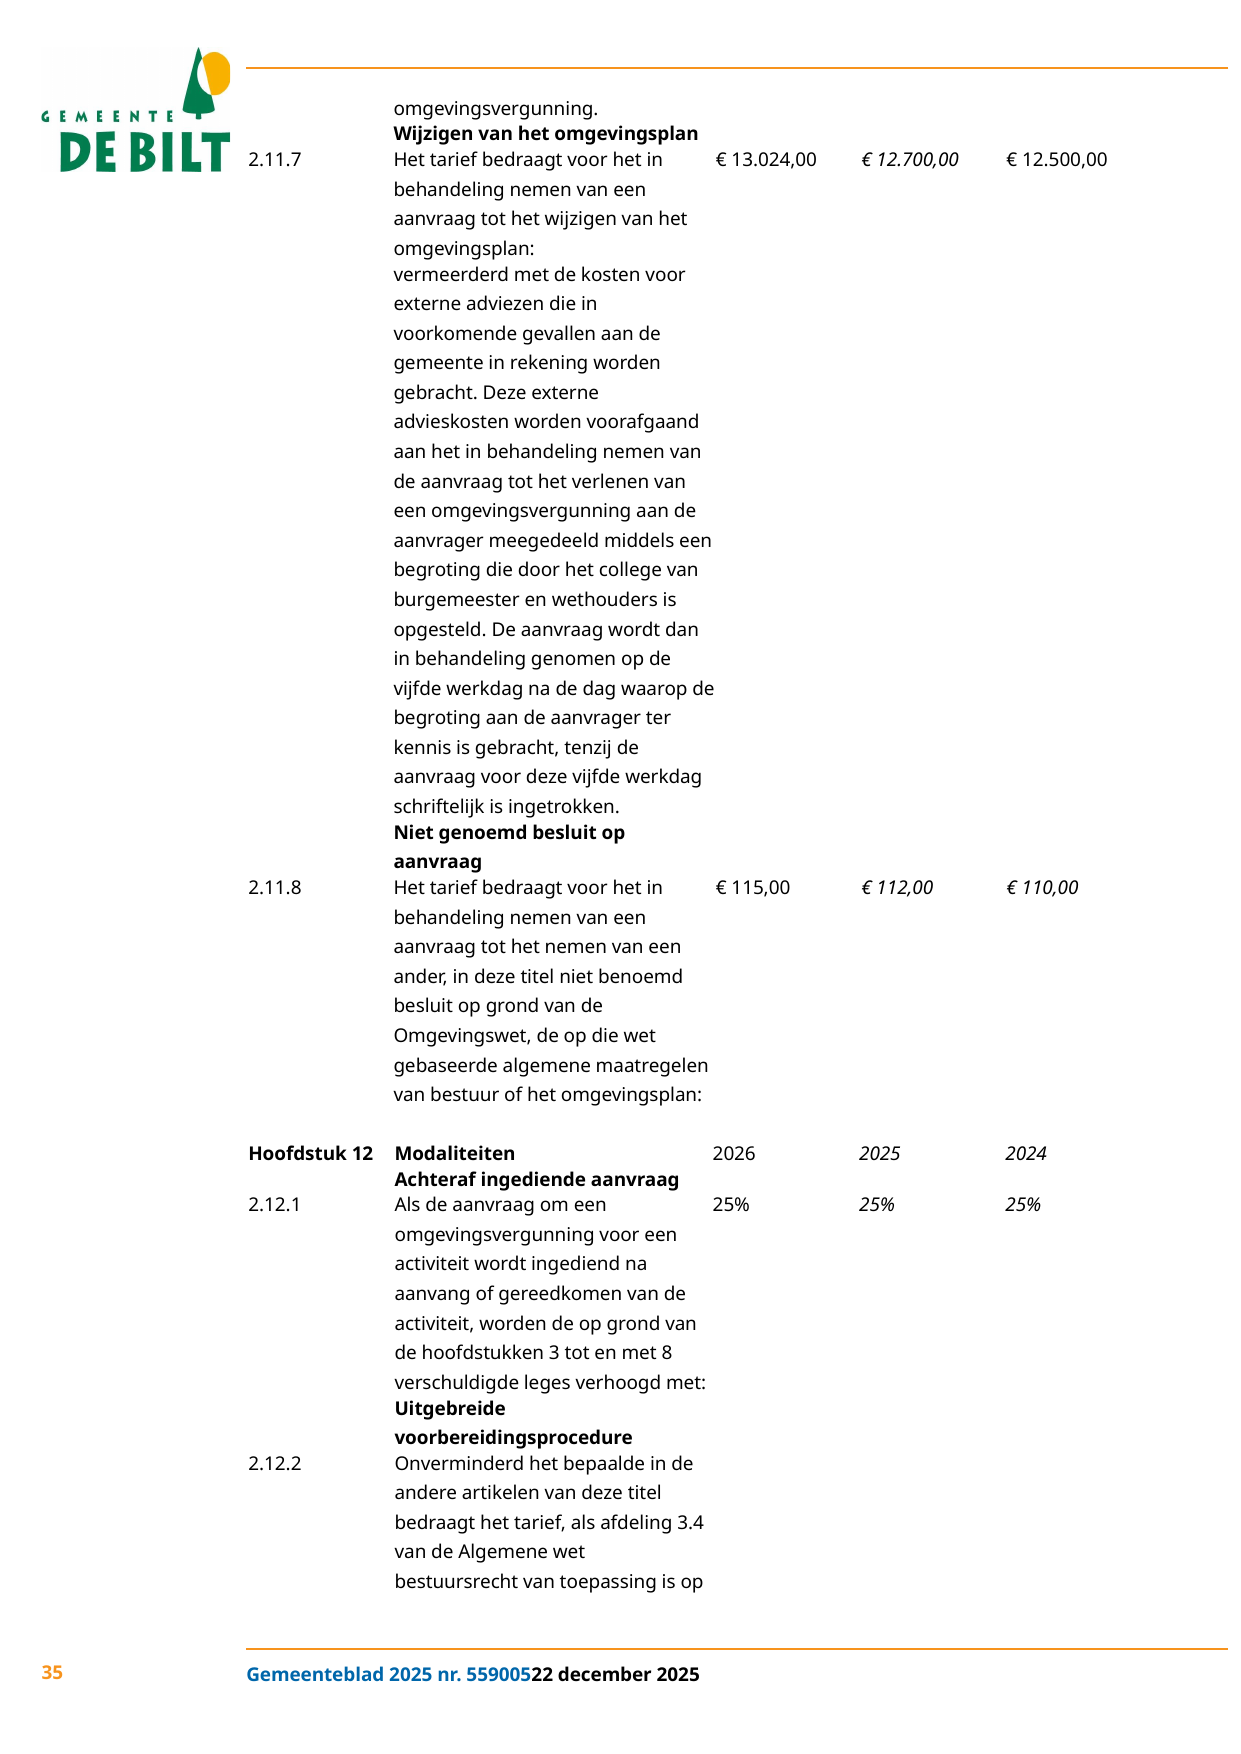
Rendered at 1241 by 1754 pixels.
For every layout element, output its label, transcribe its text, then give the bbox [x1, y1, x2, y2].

table_cell [716, 261, 861, 819]
table_cell [716, 819, 861, 874]
table_header Hoofdstuk 12 [248, 1140, 394, 1166]
table_header 2026 [713, 1140, 859, 1166]
table_cell Niet genoemd besluit op aanvraag [393, 819, 716, 874]
table_cell Het tarief bedraagt voor het in behandeling nemen van een aanvraag tot het nemen van een ander, in deze titel niet benoemd besluit op grond van de Omgevingswet, de op die wet gebaseerde algemene maatregelen van bestuur of het omgevingsplan: [393, 874, 716, 1107]
table_cell [1006, 121, 1152, 146]
table_cell [713, 1395, 859, 1450]
table_cell € 115,00 [716, 874, 861, 1107]
table_cell [861, 261, 1006, 819]
table_cell € 110,00 [1006, 874, 1152, 1107]
table_cell vermeerderd met de kosten voor externe adviezen die in voorkomende gevallen aan de gemeente in rekening worden gebracht. Deze externe advieskosten worden voorafgaand aan het in behandeling nemen van de aanvraag tot het verlenen van een omgevingsvergunning aan de aanvrager meegedeeld middels een begroting die door het college van burgemeester en wethouders is opgesteld. De aanvraag wordt dan in behandeling genomen op de vijfde werkdag na de dag waarop de begroting aan de aanvrager ter kennis is gebracht, tenzij de aanvraag voor deze vijfde werkdag schriftelijk is ingetrokken. [393, 261, 716, 819]
table_cell [1006, 261, 1152, 819]
table_cell 25% [1005, 1191, 1152, 1395]
table_cell € 12.700,00 [861, 146, 1006, 261]
table_cell Achteraf ingediende aanvraag [394, 1166, 712, 1191]
table_cell € 12.500,00 [1006, 146, 1152, 261]
table_header Modaliteiten [394, 1140, 712, 1166]
table_cell 2.11.7 [248, 146, 393, 261]
table_cell € 112,00 [861, 874, 1006, 1107]
table_cell [861, 95, 1006, 121]
table_cell Uitgebreide voorbereidingsprocedure [394, 1395, 712, 1450]
table_cell 25% [713, 1191, 859, 1395]
table_cell Wijzigen van het omgevingsplan [393, 121, 716, 146]
table_cell Onverminderd het bepaalde in de andere artikelen van deze titel bedraagt het tarief, als afdeling 3.4 van de Algemene wet bestuursrecht van toepassing is op [394, 1450, 712, 1594]
table_cell Het tarief bedraagt voor het in behandeling nemen van een aanvraag tot het wijzigen van het omgevingsplan: [393, 146, 716, 261]
table_cell [861, 819, 1006, 874]
table_cell 2.12.1 [248, 1191, 394, 1395]
table_cell [859, 1166, 1005, 1191]
table_cell [248, 121, 393, 146]
table_cell [716, 95, 861, 121]
table_cell [248, 1395, 394, 1450]
table_header 2024 [1005, 1140, 1152, 1166]
picture [41, 47, 231, 172]
table_cell [1006, 819, 1152, 874]
table_cell [716, 121, 861, 146]
table_cell 25% [859, 1191, 1005, 1395]
table_cell [248, 819, 393, 874]
table_cell € 13.024,00 [716, 146, 861, 261]
table_cell [1005, 1395, 1152, 1450]
table_cell [713, 1450, 859, 1594]
table_cell 2.12.2 [248, 1450, 394, 1594]
table_cell 2.11.8 [248, 874, 393, 1107]
table_cell [248, 95, 393, 121]
table_cell [859, 1450, 1005, 1594]
table_header 2025 [859, 1140, 1005, 1166]
table_cell [248, 1166, 394, 1191]
table_cell [1006, 95, 1152, 121]
table_cell [861, 121, 1006, 146]
table_cell Als de aanvraag om een omgevingsvergunning voor een activiteit wordt ingediend na aanvang of gereedkomen van de activiteit, worden de op grond van de hoofdstukken 3 tot en met 8 verschuldigde leges verhoogd met: [394, 1191, 712, 1395]
table_cell [713, 1166, 859, 1191]
table_cell [1005, 1450, 1152, 1594]
table_cell [859, 1395, 1005, 1450]
table_cell omgevingsvergunning. [393, 95, 716, 121]
table_cell [248, 261, 393, 819]
table_cell [1005, 1166, 1152, 1191]
